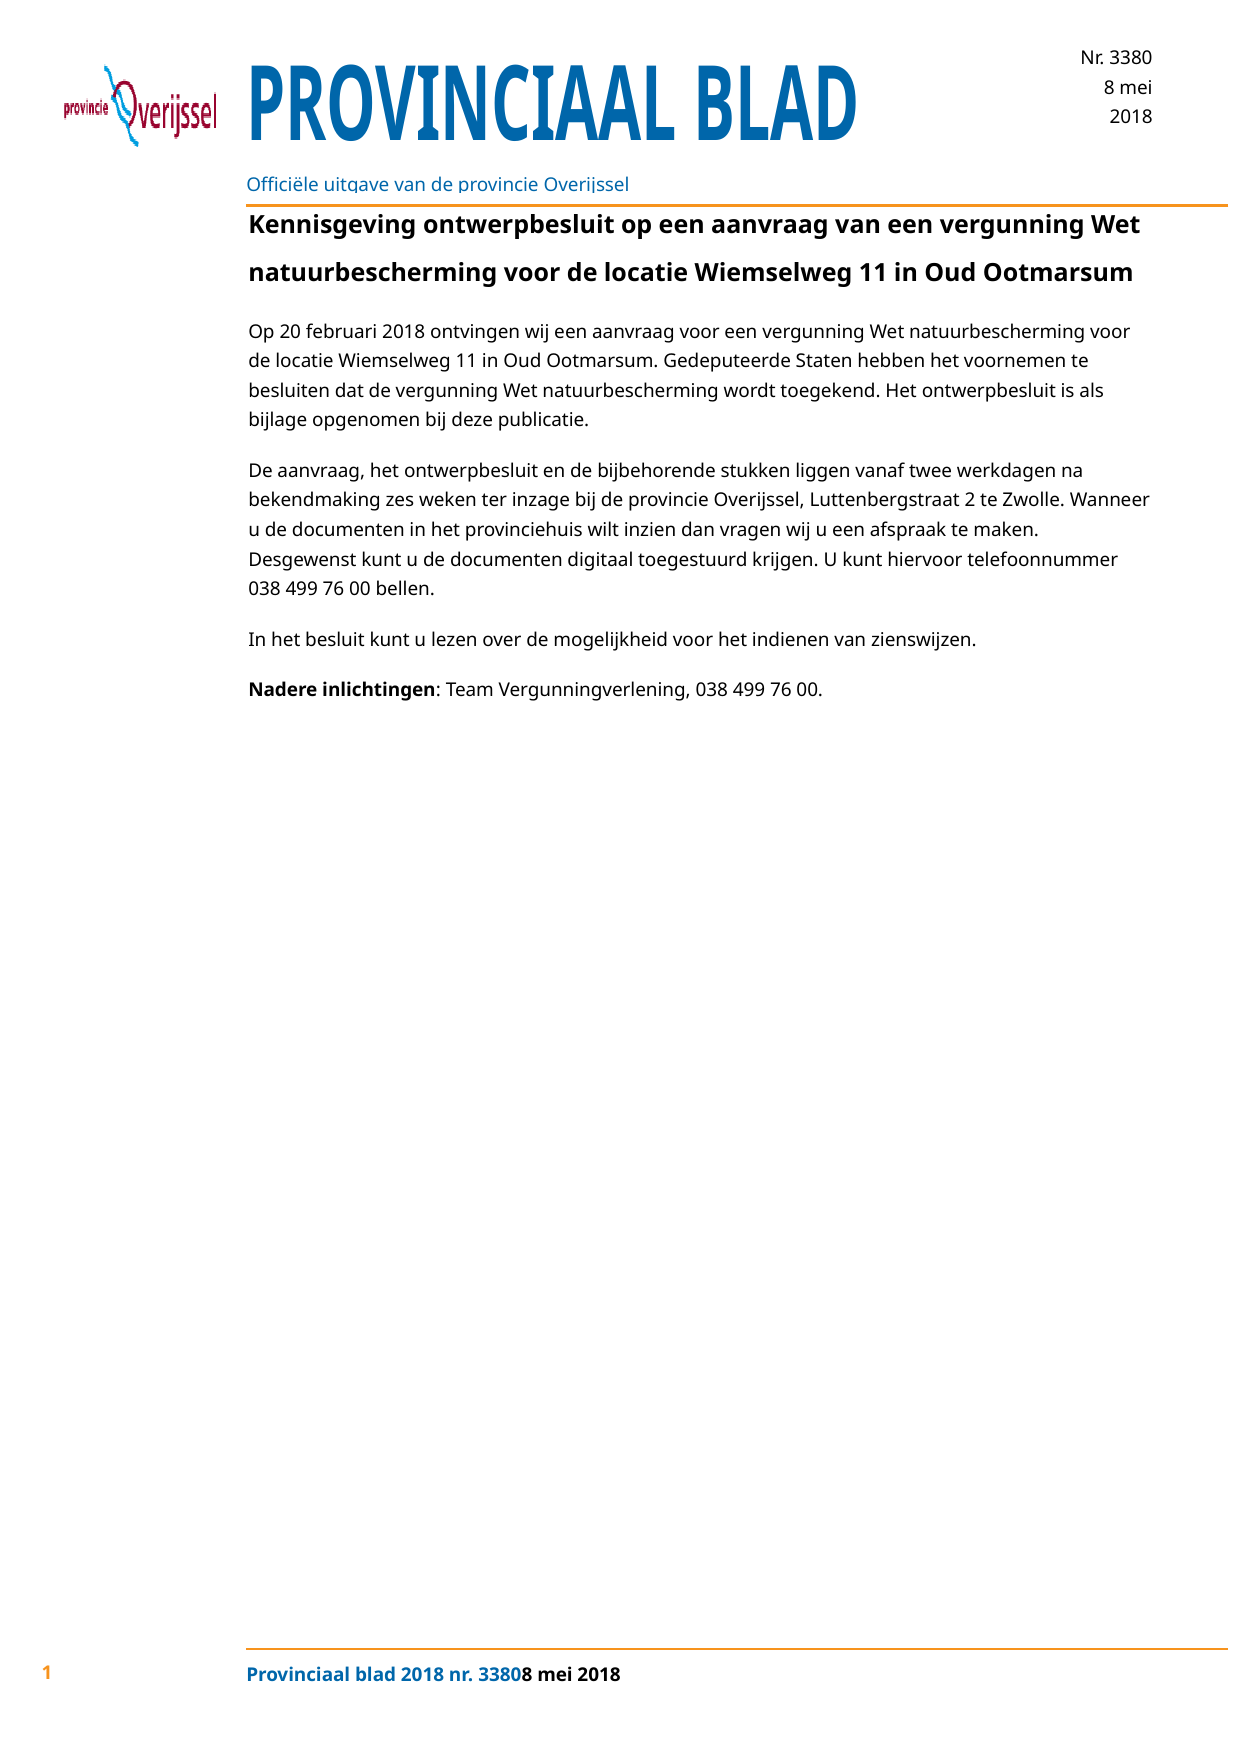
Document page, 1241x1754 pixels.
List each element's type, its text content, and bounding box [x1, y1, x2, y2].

text Kennisgeving ontwerpbesluit op een aanvraag van een vergunning Wet natuurbescherming voor de locatie Wiemselweg 11 in Oud Ootmarsum [248, 207, 1152, 288]
text De aanvraag, het ontwerpbesluit en de bijbehorende stukken liggen vanaf twee werkdagen na bekendmaking zes weken ter inzage bij de provincie Overijssel, Luttenbergstraat 2 te Zwolle. Wanneer u de documenten in het provinciehuis wilt inzien dan vragen wij u een afspraak te maken. Desgewenst kunt u de documenten digitaal toegestuurd krijgen. U kunt hiervoor telefoonnummer 038 499 76 00 bellen. [248, 457, 1152, 601]
text Op 20 februari 2018 ontvingen wij een aanvraag voor een vergunning Wet natuurbescherming voor de locatie Wiemselweg 11 in Oud Ootmarsum. Gedeputeerde Staten hebben het voornemen te besluiten dat de vergunning Wet natuurbescherming wordt toegekend. Het ontwerpbesluit is als bijlage opgenomen bij deze publicatie. [248, 318, 1152, 432]
picture [41, 47, 231, 172]
text In het besluit kunt u lezen over de mogelijkheid voor het indienen van zienswijzen. [248, 626, 1152, 652]
text Nadere inlichtingen: Team Vergunningverlening, 038 499 76 00. [248, 676, 1152, 702]
